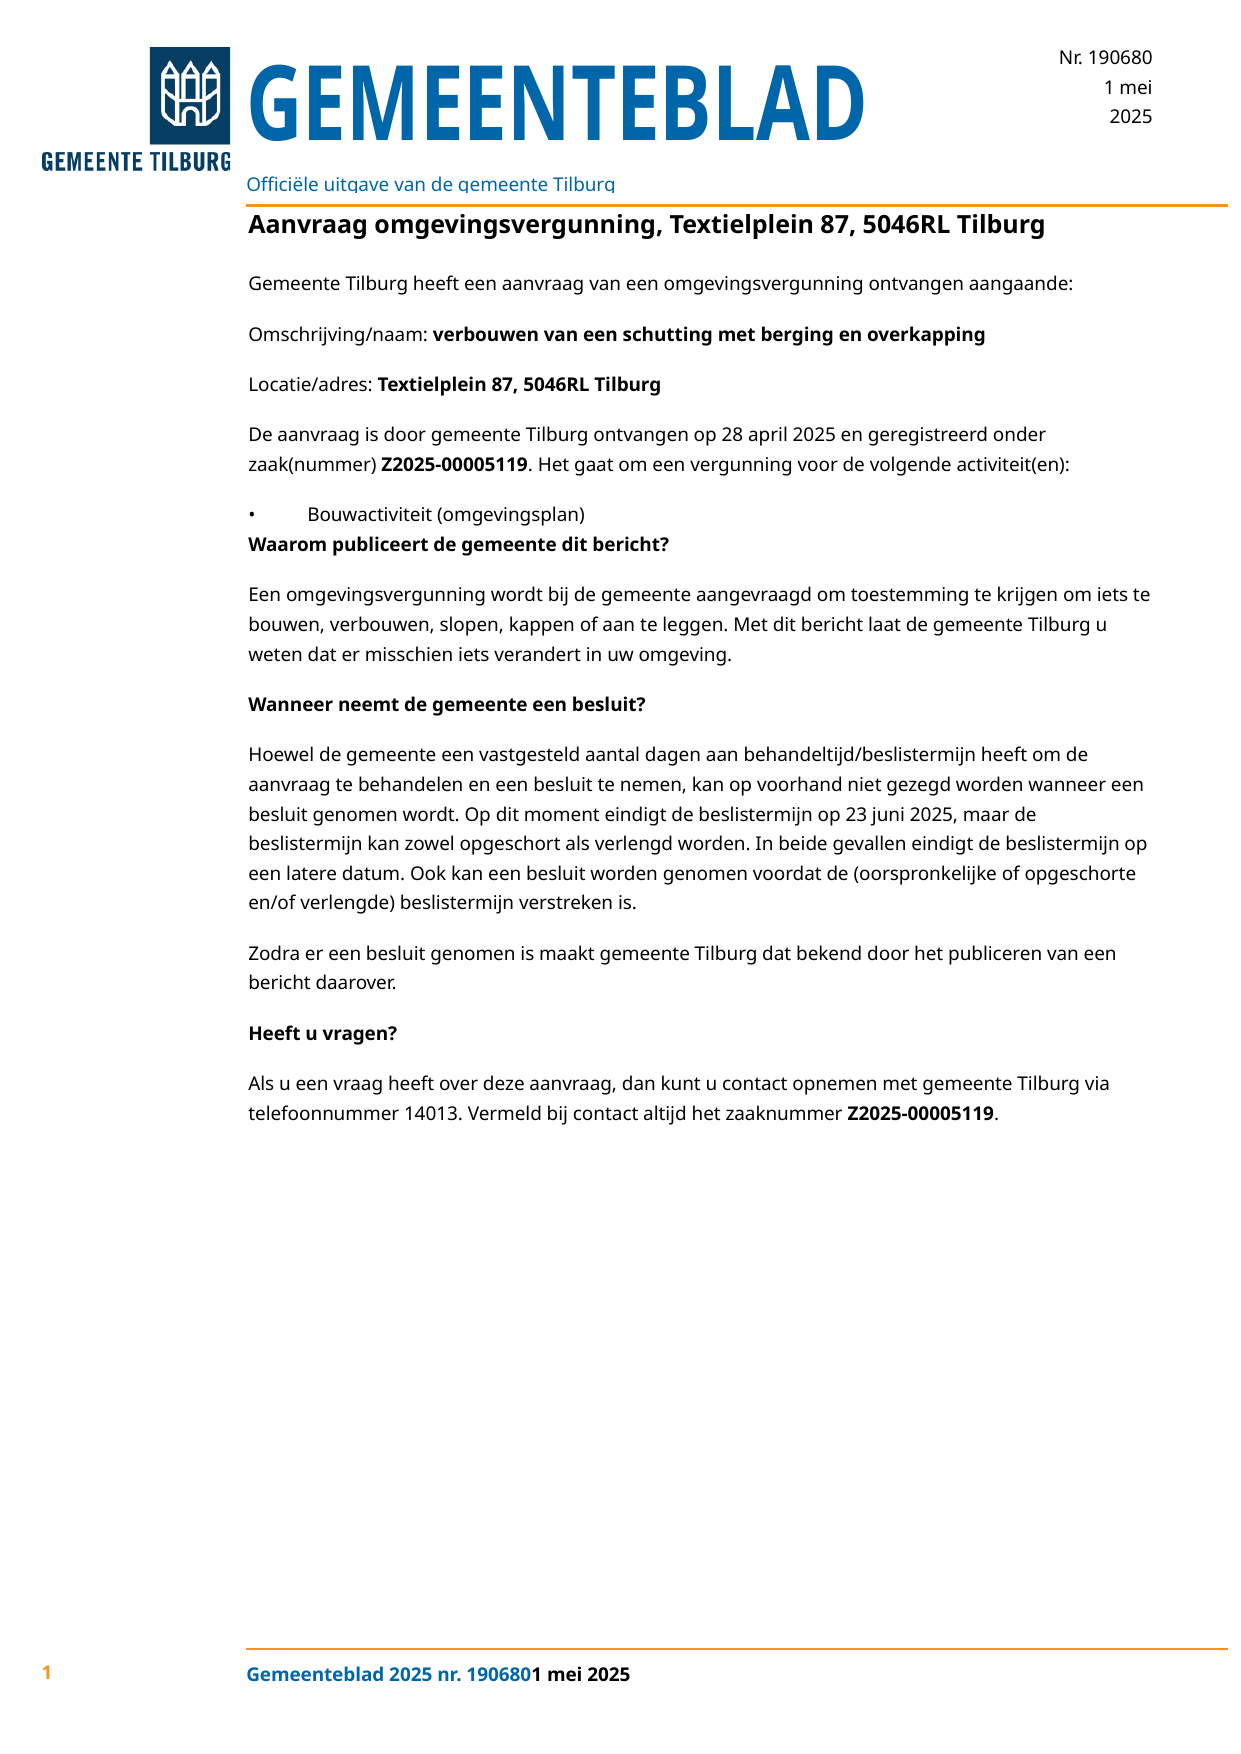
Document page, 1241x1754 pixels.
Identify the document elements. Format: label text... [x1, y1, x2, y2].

text Omschrijving/naam: verbouwen van een schutting met berging en overkapping [248, 321, 1152, 346]
text Als u een vraag heeft over deze aanvraag, dan kunt u contact opnemen met gemeente Tilburg via telefoonnummer 14013. Vermeld bij contact altijd het zaaknummer Z2025-00005119. [248, 1070, 1152, 1126]
text Gemeente Tilburg heeft een aanvraag van een omgevingsvergunning ontvangen aangaande: [248, 270, 1152, 296]
text De aanvraag is door gemeente Tilburg ontvangen op 28 april 2025 en geregistreerd onder zaak(nummer) Z2025-00005119. Het gaat om een vergunning voor de volgende activiteit(en): [248, 422, 1152, 477]
text Locatie/adres: Textielplein 87, 5046RL Tilburg [248, 371, 1152, 397]
text Aanvraag omgevingsvergunning, Textielplein 87, 5046RL Tilburg [248, 207, 1152, 241]
text Zodra er een besluit genomen is maakt gemeente Tilburg dat bekend door het publiceren van een bericht daarover. [248, 940, 1152, 995]
text Heeft u vragen? [248, 1020, 1152, 1046]
text Hoewel de gemeente een vastgesteld aantal dagen aan behandeltijd/beslistermijn heeft om de aanvraag te behandelen en een besluit te nemen, kan op voorhand niet gezegd worden wanneer een besluit genomen wordt. Op dit moment eindigt de beslistermijn op 23 juni 2025, maar de beslistermijn kan zowel opgeschort als verlengd worden. In beide gevallen eindigt de beslistermijn op een latere datum. Ook kan een besluit worden genomen voordat de (oorspronkelijke of opgeschorte en/of verlengde) beslistermijn verstreken is. [248, 742, 1152, 915]
text Wanneer neemt de gemeente een besluit? [248, 691, 1152, 717]
list Bouwactiviteit (omgevingsplan) [248, 502, 1152, 527]
text Een omgevingsvergunning wordt bij de gemeente aangevraagd om toestemming te krijgen om iets te bouwen, verbouwen, slopen, kappen of aan te leggen. Met dit bericht laat de gemeente Tilburg u weten dat er misschien iets verandert in uw omgeving. [248, 582, 1152, 666]
picture [41, 47, 231, 172]
text Waarom publiceert de gemeente dit bericht? [248, 531, 1152, 557]
